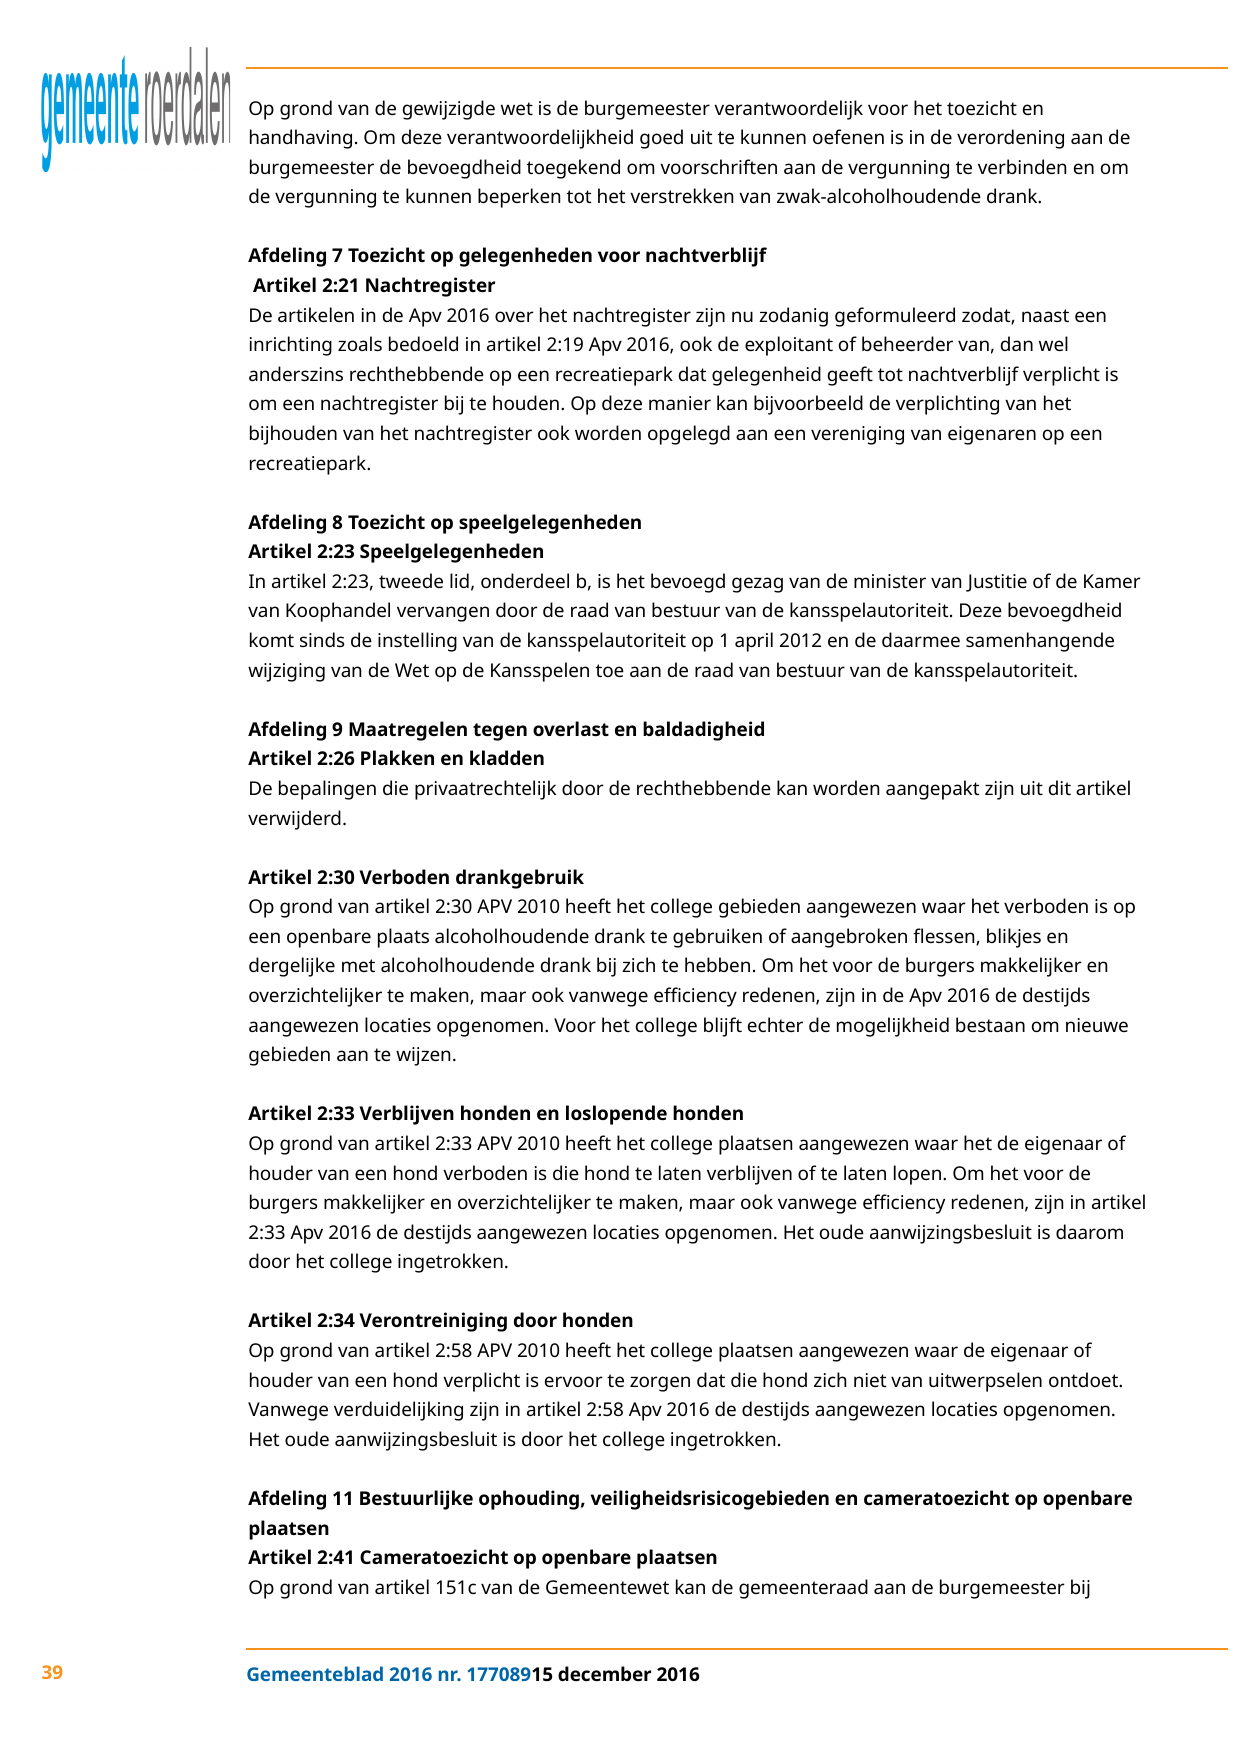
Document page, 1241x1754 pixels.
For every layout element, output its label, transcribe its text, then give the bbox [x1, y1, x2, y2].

text Afdeling 9 Maatregelen tegen overlast en baldadigheid [248, 716, 1152, 742]
text Op grond van artikel 2:58 APV 2010 heeft het college plaatsen aangewezen waar de eigenaar of houder van een hond verplicht is ervoor te zorgen dat die hond zich niet van uitwerpselen ontdoet. Vanwege verduidelijking zijn in artikel 2:58 Apv 2016 de destijds aangewezen locaties opgenomen. Het oude aanwijzingsbesluit is door het college ingetrokken. [248, 1337, 1152, 1452]
text Artikel 2:23 Speelgelegenheden [248, 538, 1152, 564]
picture [41, 47, 231, 172]
text Op grond van artikel 2:33 APV 2010 heeft het college plaatsen aangewezen waar het de eigenaar of houder van een hond verboden is die hond te laten verblijven of te laten lopen. Om het voor de burgers makkelijker en overzichtelijker te maken, maar ook vanwege efficiency redenen, zijn in artikel 2:33 Apv 2016 de destijds aangewezen locaties opgenomen. Het oude aanwijzingsbesluit is daarom door het college ingetrokken. [248, 1130, 1152, 1274]
text In artikel 2:23, tweede lid, onderdeel b, is het bevoegd gezag van de minister van Justitie of de Kamer van Koophandel vervangen door de raad van bestuur van de kansspelautoriteit. Deze bevoegdheid komt sinds de instelling van de kansspelautoriteit op 1 april 2012 en de daarmee samenhangende wijziging van de Wet op de Kansspelen toe aan de raad van bestuur van de kansspelautoriteit. [248, 568, 1152, 683]
text Artikel 2:21 Nachtregister [248, 272, 1152, 298]
text Afdeling 8 Toezicht op speelgelegenheden [248, 509, 1152, 535]
text Afdeling 7 Toezicht op gelegenheden voor nachtverblijf [248, 243, 1152, 268]
text Op grond van de gewijzigde wet is de burgemeester verantwoordelijk voor het toezicht en handhaving. Om deze verantwoordelijkheid goed uit te kunnen oefenen is in de verordening aan de burgemeester de bevoegdheid toegekend om voorschriften aan de vergunning te verbinden en om de vergunning te kunnen beperken tot het verstrekken van zwak-alcoholhoudende drank. [248, 95, 1152, 209]
text De bepalingen die privaatrechtelijk door de rechthebbende kan worden aangepakt zijn uit dit artikel verwijderd. [248, 775, 1152, 831]
picture [41, 134, 48, 172]
text Artikel 2:34 Verontreiniging door honden [248, 1308, 1152, 1333]
text Op grond van artikel 2:30 APV 2010 heeft het college gebieden aangewezen waar het verboden is op een openbare plaats alcoholhoudende drank te gebruiken of aangebroken flessen, blikjes en dergelijke met alcoholhoudende drank bij zich te hebben. Om het voor de burgers makkelijker en overzichtelijker te maken, maar ook vanwege efficiency redenen, zijn in de Apv 2016 de destijds aangewezen locaties opgenomen. Voor het college blijft echter de mogelijkheid bestaan om nieuwe gebieden aan te wijzen. [248, 893, 1152, 1067]
text Artikel 2:26 Plakken en kladden [248, 746, 1152, 771]
text Artikel 2:41 Cameratoezicht op openbare plaatsen [248, 1544, 1152, 1570]
text De artikelen in de Apv 2016 over het nachtregister zijn nu zodanig geformuleerd zodat, naast een inrichting zoals bedoeld in artikel 2:19 Apv 2016, ook de exploitant of beheerder van, dan wel anderszins rechthebbende op een recreatiepark dat gelegenheid geeft tot nachtverblijf verplicht is om een nachtregister bij te houden. Op deze manier kan bijvoorbeeld de verplichting van het bijhouden van het nachtregister ook worden opgelegd aan een vereniging van eigenaren op een recreatiepark. [248, 302, 1152, 476]
text Artikel 2:33 Verblijven honden en loslopende honden [248, 1101, 1152, 1126]
text Op grond van artikel 151c van de Gemeentewet kan de gemeenteraad aan de burgemeester bij [248, 1574, 1152, 1600]
text Artikel 2:30 Verboden drankgebruik [248, 864, 1152, 890]
text Afdeling 11 Bestuurlijke ophouding, veiligheidsrisicogebieden en cameratoezicht op openbare plaatsen [248, 1485, 1152, 1541]
